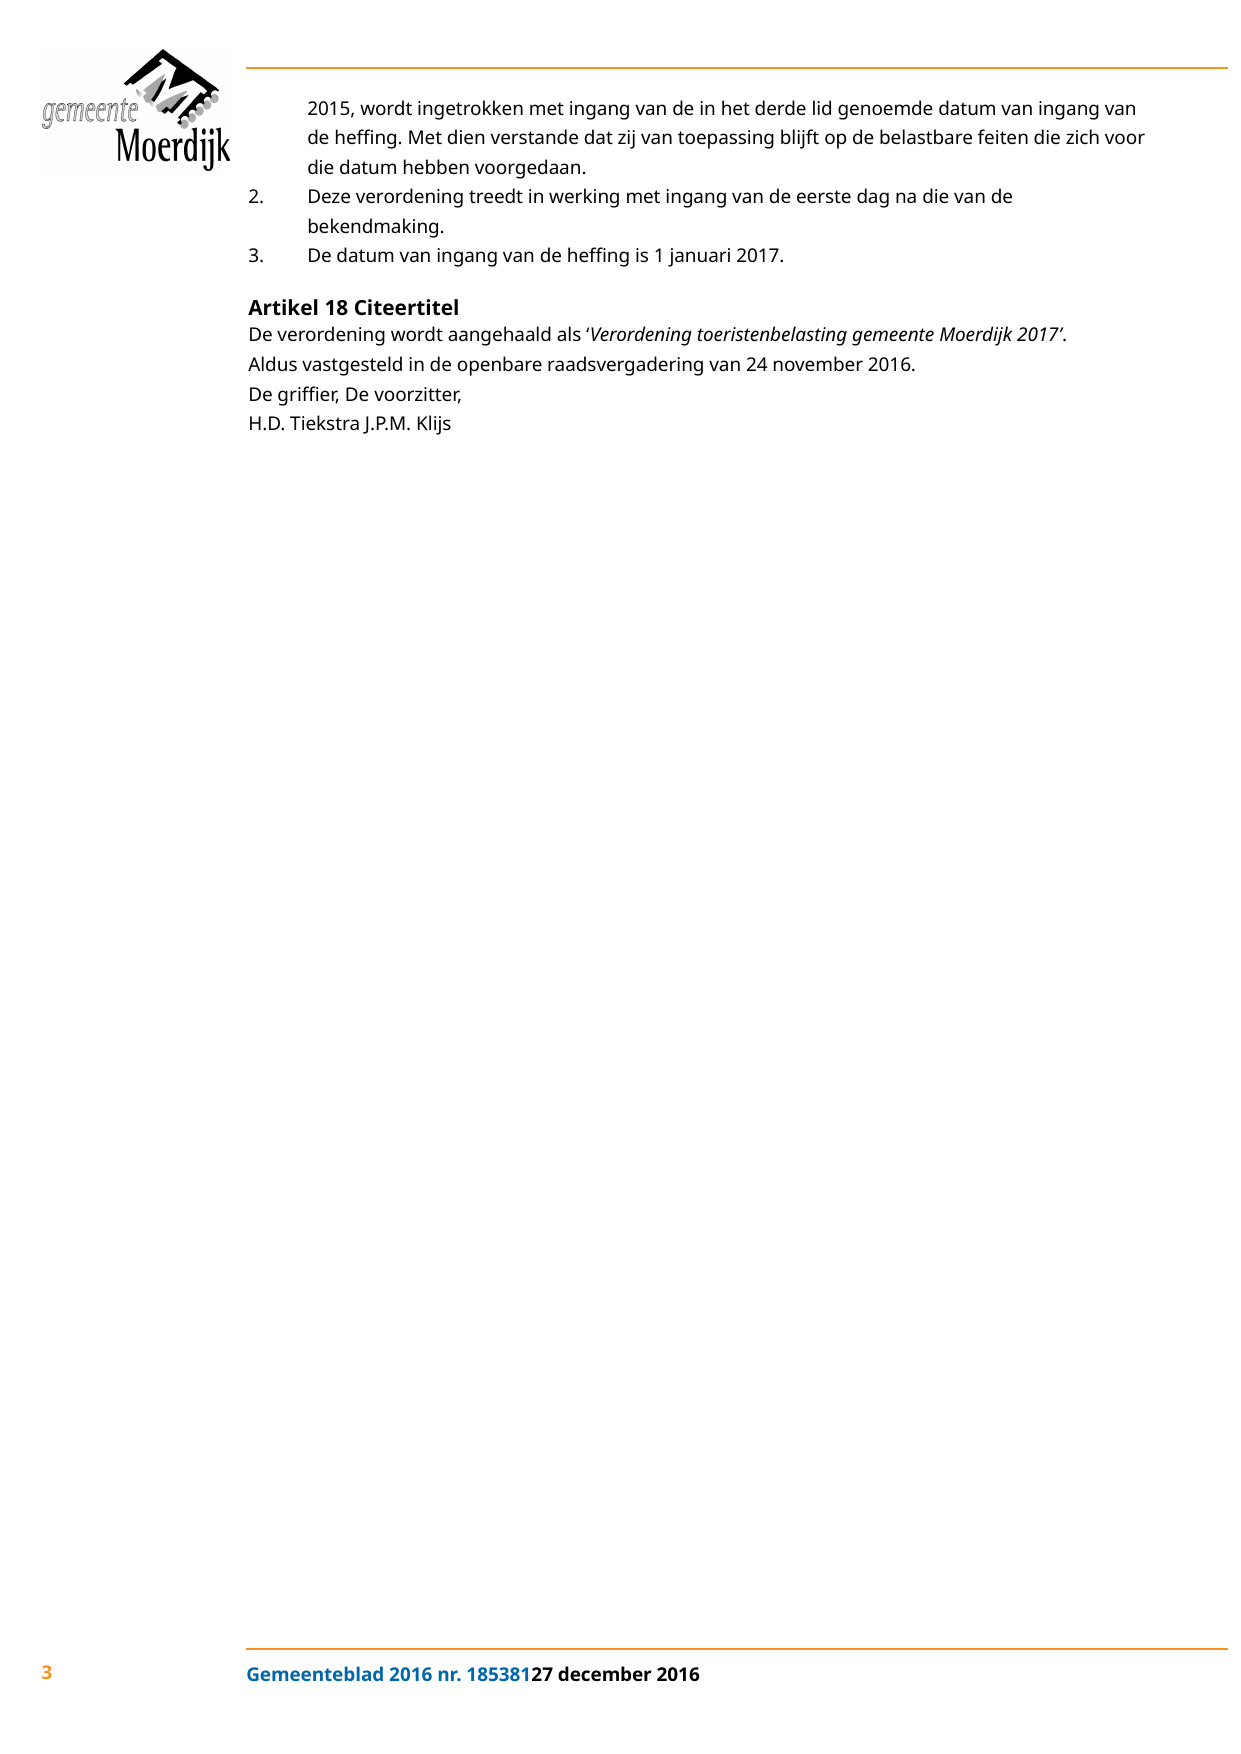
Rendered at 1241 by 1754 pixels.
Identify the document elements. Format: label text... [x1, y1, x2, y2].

text H.D. Tiekstra J.P.M. Klijs [248, 410, 1152, 436]
text Artikel 18 Citeertitel [248, 293, 1152, 322]
text De verordening wordt aangehaald als ‘Verordening toeristenbelasting gemeente Moerdijk 2017’. [248, 322, 1152, 347]
text De griffier, De voorzitter, [248, 381, 1152, 406]
list 2015, wordt ingetrokken met ingang van de in het derde lid genoemde datum van ingang van de heffing. Met dien verstande dat zij van toepassing blijft op de belastbare feiten die zich voor die datum hebben voorgedaan. [248, 95, 1152, 180]
picture [41, 47, 231, 172]
list Deze verordening treedt in werking met ingang van de eerste dag na die van de bekendmaking. [248, 183, 1152, 239]
text Aldus vastgesteld in de openbare raadsvergadering van 24 november 2016. [248, 351, 1152, 377]
list De datum van ingang van de heffing is 1 januari 2017. [248, 243, 1152, 268]
